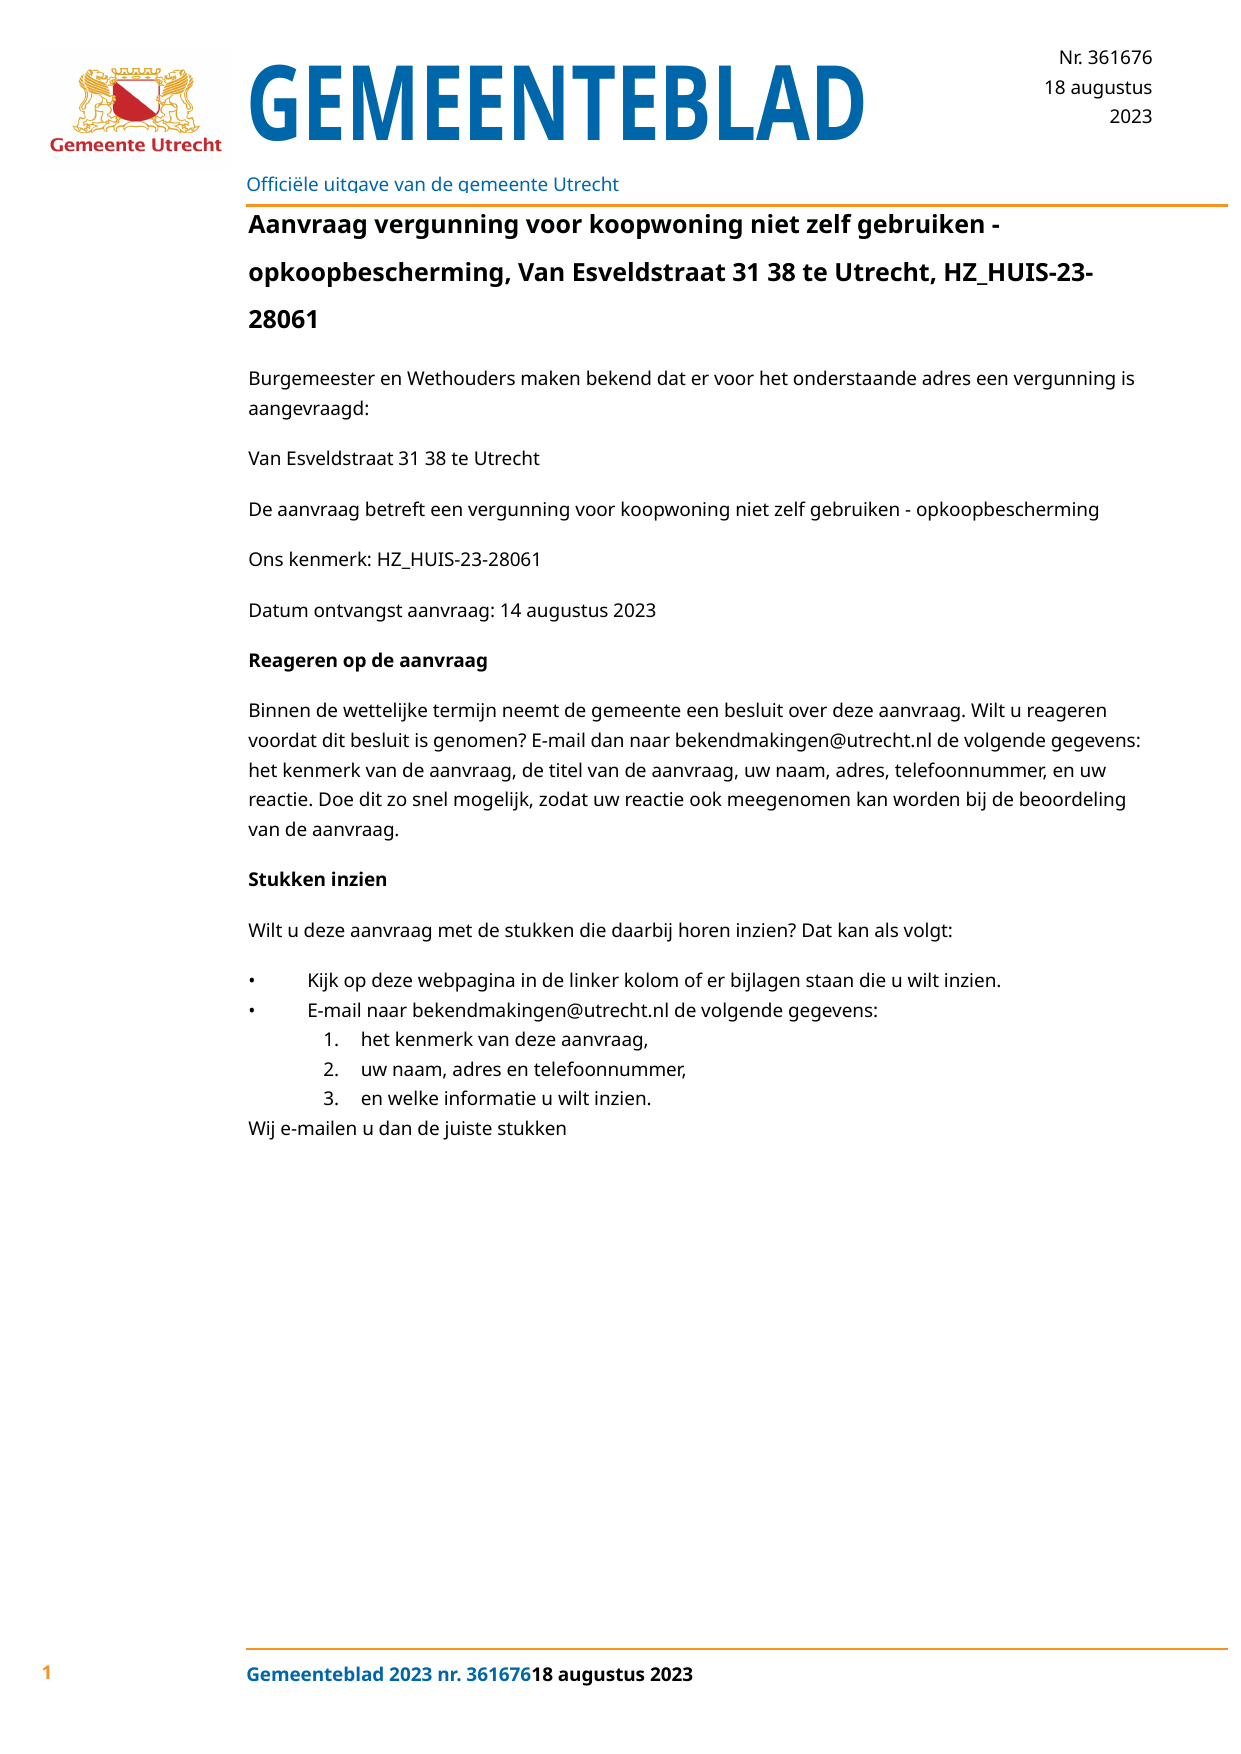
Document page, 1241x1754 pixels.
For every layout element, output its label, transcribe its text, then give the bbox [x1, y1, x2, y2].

text Wij e-mailen u dan de juiste stukken [248, 1115, 1152, 1141]
text De aanvraag betreft een vergunning voor koopwoning niet zelf gebruiken - opkoopbescherming [248, 496, 1152, 522]
text Burgemeester en Wethouders maken bekend dat er voor het onderstaande adres een vergunning is aangevraagd: [248, 366, 1152, 421]
list uw naam, adres en telefoonnummer, [323, 1056, 1152, 1082]
text Wilt u deze aanvraag met de stukken die daarbij horen inzien? Dat kan als volgt: [248, 917, 1152, 942]
text Van Esveldstraat 31 38 te Utrecht [248, 446, 1152, 471]
text Binnen de wettelijke termijn neemt de gemeente een besluit over deze aanvraag. Wilt u reageren voordat dit besluit is genomen? E-mail dan naar bekendmakingen@utrecht.nl de volgende gegevens: het kenmerk van de aanvraag, de titel van de aanvraag, uw naam, adres, telefoonnummer, en uw reactie. Doe dit zo snel mogelijk, zodat uw reactie ook meegenomen kan worden bij de beoordeling van de aanvraag. [248, 698, 1152, 842]
text Reageren op de aanvraag [248, 647, 1152, 673]
text Aanvraag vergunning voor koopwoning niet zelf gebruiken - opkoopbescherming, Van Esveldstraat 31 38 te Utrecht, HZ_HUIS-23-28061 [248, 207, 1152, 336]
list E-mail naar bekendmakingen@utrecht.nl de volgende gegevens: [248, 997, 1152, 1022]
list het kenmerk van deze aanvraag, [323, 1026, 1152, 1052]
text Stukken inzien [248, 866, 1152, 892]
text Datum ontvangst aanvraag: 14 augustus 2023 [248, 597, 1152, 622]
text Ons kenmerk: HZ_HUIS-23-28061 [248, 546, 1152, 572]
list Kijk op deze webpagina in de linker kolom of er bijlagen staan die u wilt inzien. [248, 967, 1152, 993]
list en welke informatie u wilt inzien. [323, 1086, 1152, 1111]
picture [41, 47, 231, 172]
